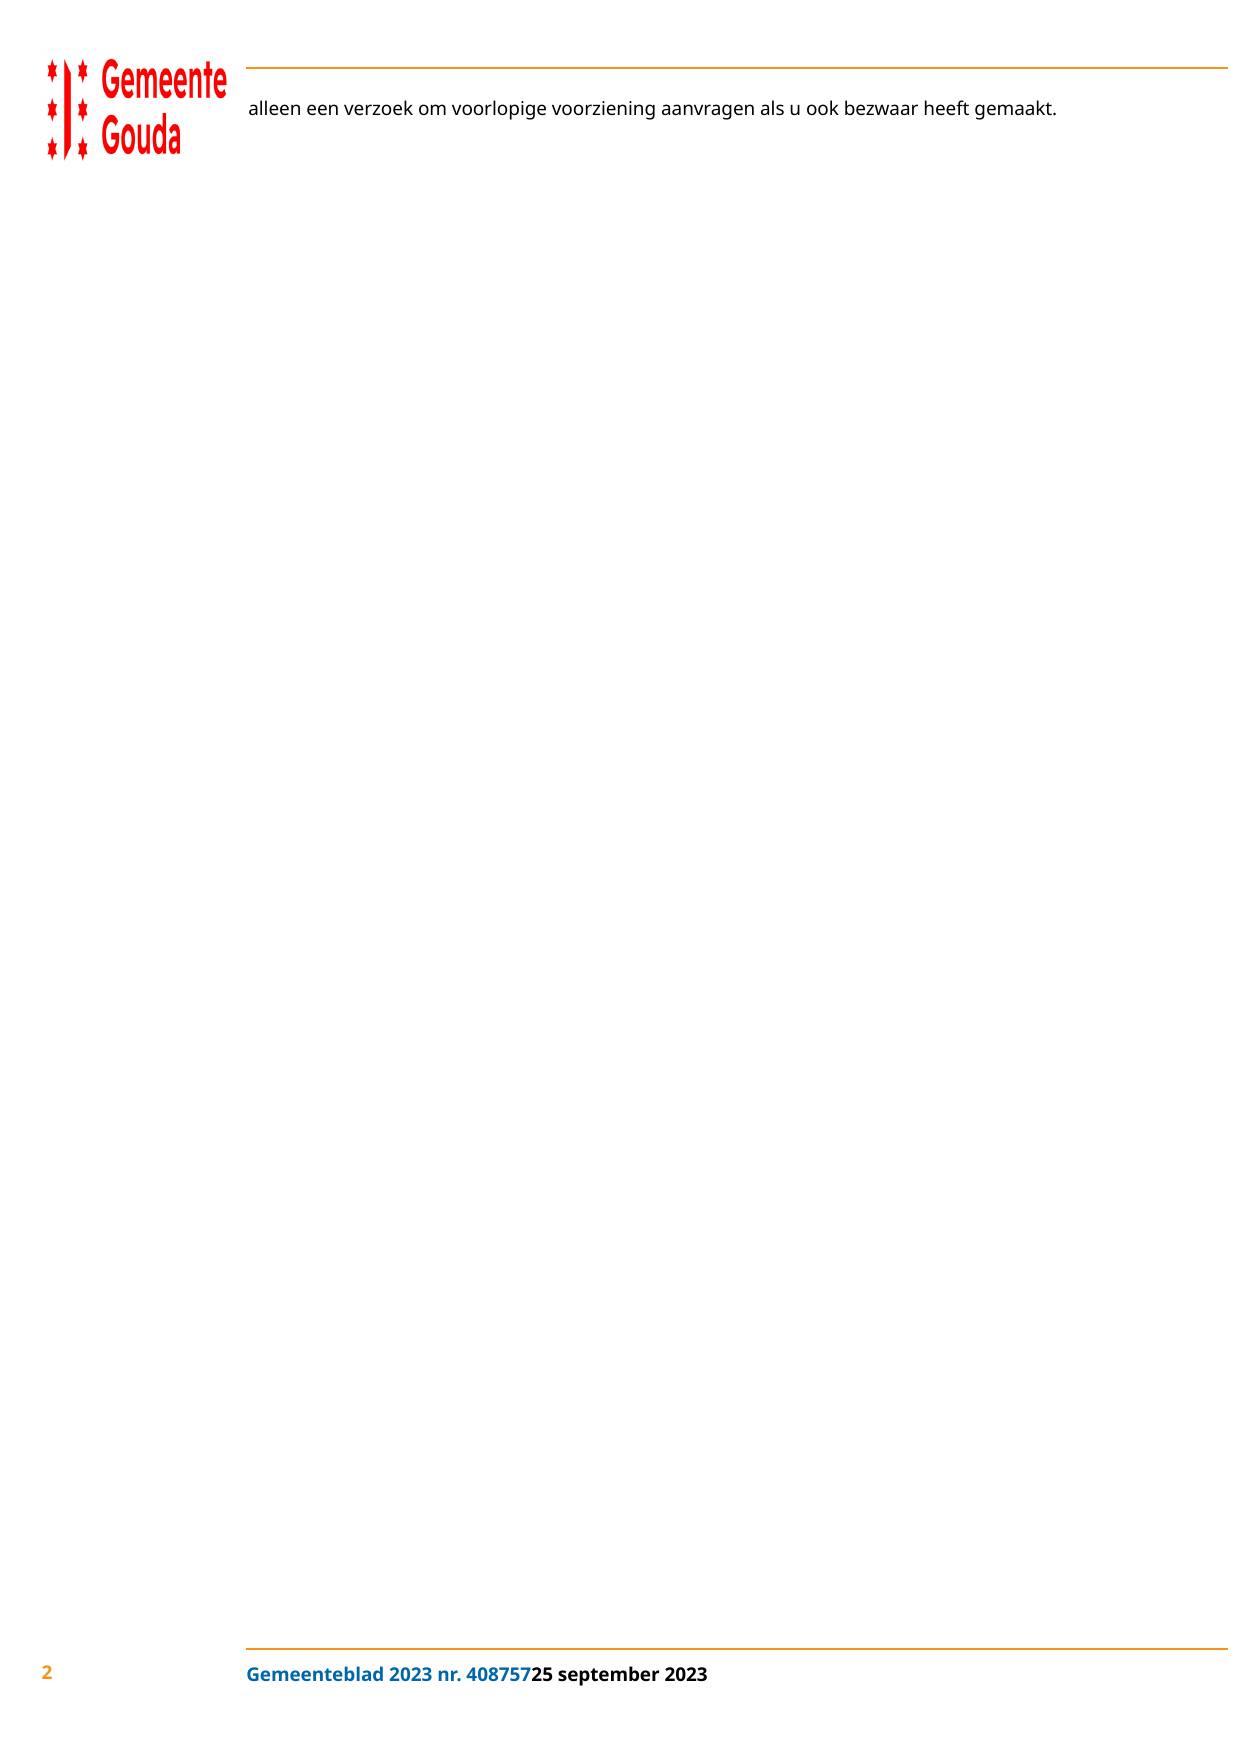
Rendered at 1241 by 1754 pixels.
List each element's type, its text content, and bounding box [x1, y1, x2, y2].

text alleen een verzoek om voorlopige voorziening aanvragen als u ook bezwaar heeft gemaakt. [248, 95, 1152, 121]
picture [41, 47, 231, 172]
